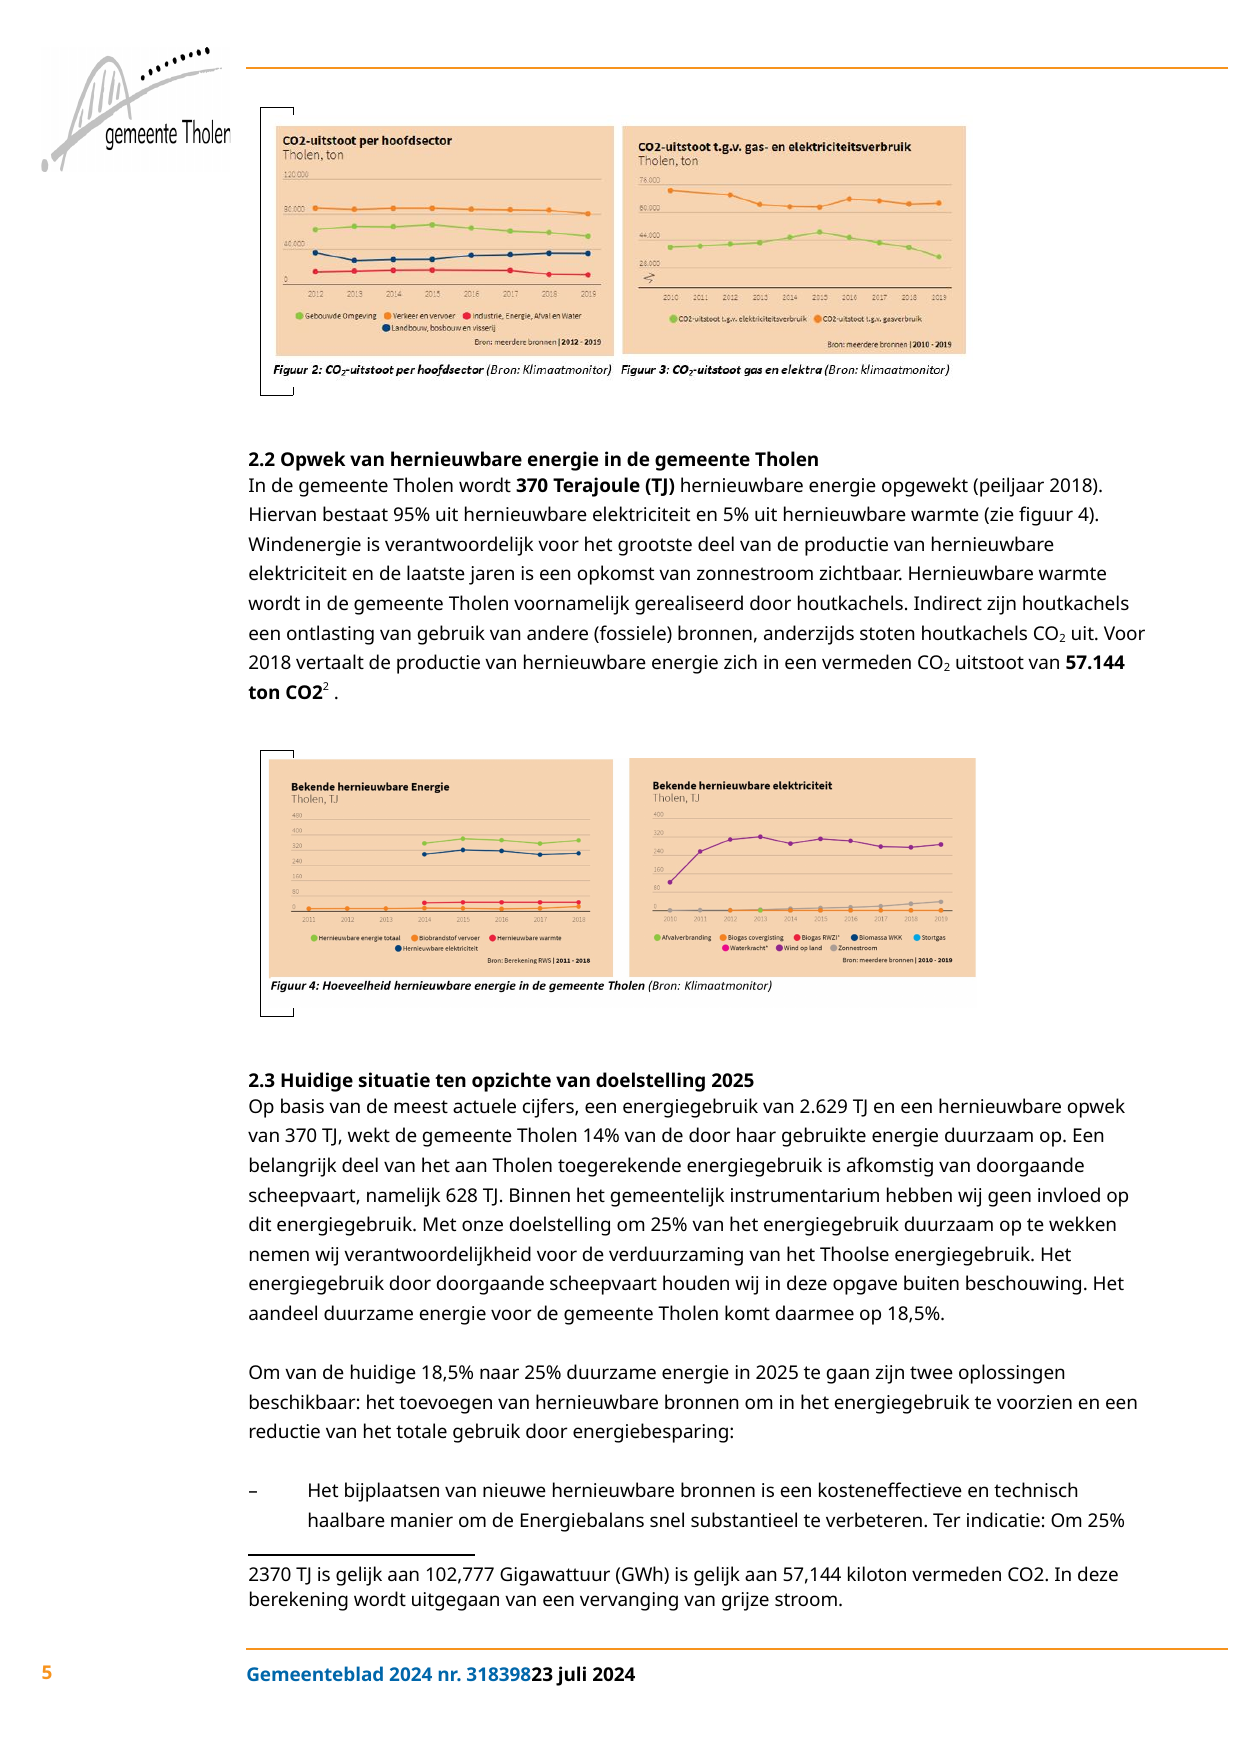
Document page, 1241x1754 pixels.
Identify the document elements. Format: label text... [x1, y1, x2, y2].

text 2.2 Opwek van hernieuwbare energie in de gemeente Tholen [248, 446, 1152, 472]
text 370 TJ is gelijk aan 102,777 Gigawattuur (GWh) is gelijk aan 57,144 kiloton vermeden CO2. In deze berekening wordt uitgegaan van een vervanging van grijze stroom. [248, 1561, 1152, 1612]
text Om van de huidige 18,5% naar 25% duurzame energie in 2025 te gaan zijn twee oplossingen beschikbaar: het toevoegen van hernieuwbare bronnen om in het energiegebruik te voorzien en een reductie van het totale gebruik door energiebesparing: [248, 1359, 1152, 1444]
text Op basis van de meest actuele cijfers, een energiegebruik van 2.629 TJ en een hernieuwbare opwek van 370 TJ, wekt de gemeente Tholen 14% van de door haar gebruikte energie duurzaam op. Een belangrijk deel van het aan Tholen toegerekende energiegebruik is afkomstig van doorgaande scheepvaart, namelijk 628 TJ. Binnen het gemeentelijk instrumentarium hebben wij geen invloed op dit energiegebruik. Met onze doelstelling om 25% van het energiegebruik duurzaam op te wekken nemen wij verantwoordelijkheid voor de verduurzaming van het Thoolse energiegebruik. Het energiegebruik door doorgaande scheepvaart houden wij in deze opgave buiten beschouwing. Het aandeel duurzame energie voor de gemeente Tholen komt daarmee op 18,5%. [248, 1093, 1152, 1326]
picture [268, 115, 978, 387]
picture [268, 758, 978, 1008]
text In de gemeente Tholen wordt 370 Terajoule (TJ) hernieuwbare energie opgewekt (peiljaar 2018). Hiervan bestaat 95% uit hernieuwbare elektriciteit en 5% uit hernieuwbare warmte (zie figuur 4). Windenergie is verantwoordelijk voor het grootste deel van de productie van hernieuwbare elektriciteit en de laatste jaren is een opkomst van zonnestroom zichtbaar. Hernieuwbare warmte wordt in de gemeente Tholen voornamelijk gerealiseerd door houtkachels. Indirect zijn houtkachels een ontlasting van gebruik van andere (fossiele) bronnen, anderzijds stoten houtkachels CO2 uit. Voor 2018 vertaalt de productie van hernieuwbare energie zich in een vermeden CO2 uitstoot van 57.144 ton CO2 . [248, 472, 1152, 704]
text 2.3 Huidige situatie ten opzichte van doelstelling 2025 [248, 1067, 1152, 1093]
picture [41, 47, 231, 172]
list Het bijplaatsen van nieuwe hernieuwbare bronnen is een kosteneffectieve en technisch haalbare manier om de Energiebalans snel substantieel te verbeteren. Ter indicatie: Om 25% [248, 1478, 1152, 1533]
